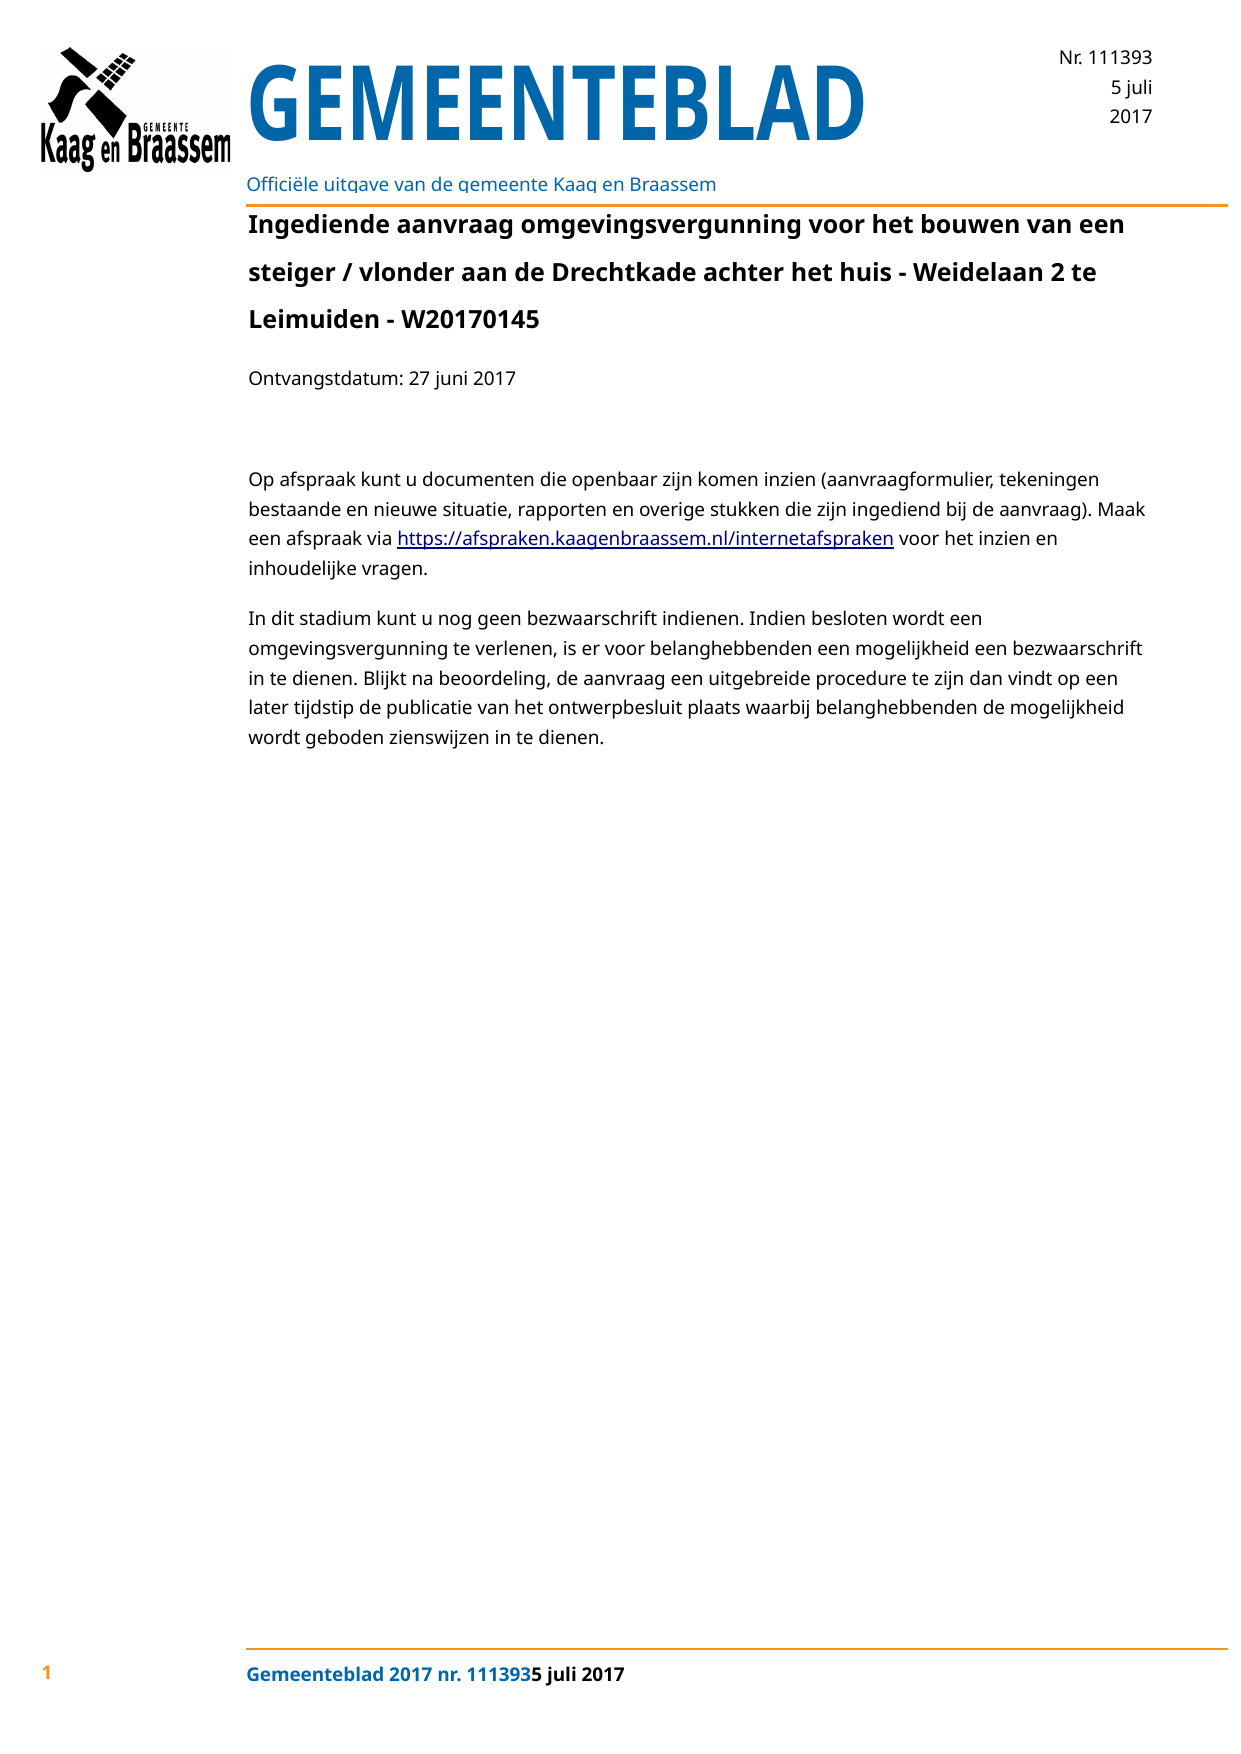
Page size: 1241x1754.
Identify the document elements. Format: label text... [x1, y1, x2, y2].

picture [41, 47, 231, 172]
text In dit stadium kunt u nog geen bezwaarschrift indienen. Indien besloten wordt een omgevingsvergunning te verlenen, is er voor belanghebbenden een mogelijkheid een bezwaarschrift in te dienen. Blijkt na beoordeling, de aanvraag een uitgebreide procedure te zijn dan vindt op een later tijdstip de publicatie van het ontwerpbesluit plaats waarbij belanghebbenden de mogelijkheid wordt geboden zienswijzen in te dienen. [248, 606, 1152, 749]
text Op afspraak kunt u documenten die openbaar zijn komen inzien (aanvraagformulier, tekeningen bestaande en nieuwe situatie, rapporten en overige stukken die zijn ingediend bij de aanvraag). Maak een afspraak via https://afspraken.kaagenbraassem.nl/internetafspraken voor het inzien en inhoudelijke vragen. [248, 466, 1152, 581]
text Ingediende aanvraag omgevingsvergunning voor het bouwen van een steiger / vlonder aan de Drechtkade achter het huis - Weidelaan 2 te Leimuiden - W20170145 [248, 207, 1152, 336]
text Ontvangstdatum: 27 juni 2017 [248, 366, 1152, 391]
